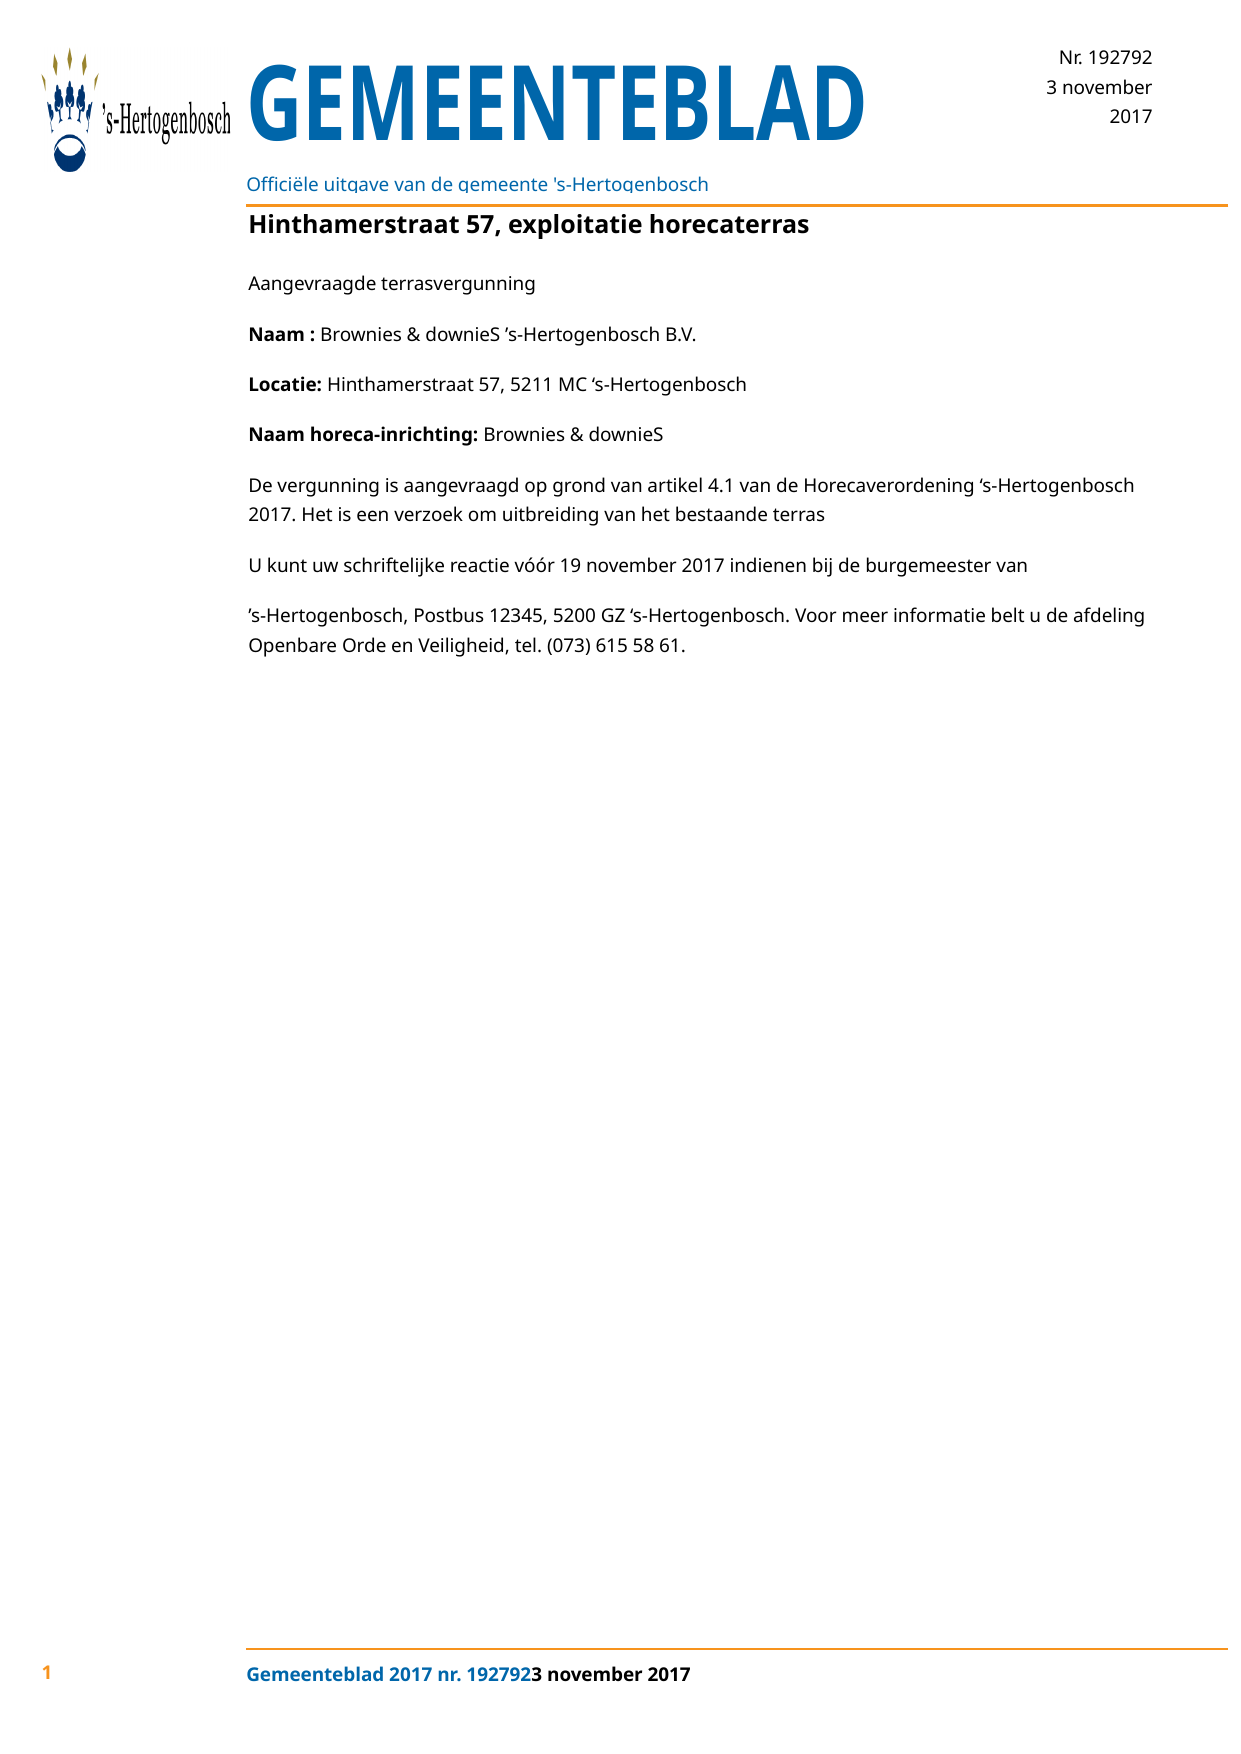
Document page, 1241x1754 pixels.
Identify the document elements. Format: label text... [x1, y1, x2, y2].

text Aangevraagde terrasvergunning [248, 270, 1152, 296]
text U kunt uw schriftelijke reactie vóór 19 november 2017 indienen bij de burgemeester van [248, 552, 1152, 578]
text Locatie: Hinthamerstraat 57, 5211 MC ‘s-Hertogenbosch [248, 371, 1152, 397]
text De vergunning is aangevraagd op grond van artikel 4.1 van de Horecaverordening ‘s-Hertogenbosch 2017. Het is een verzoek om uitbreiding van het bestaande terras [248, 472, 1152, 527]
text ’s-Hertogenbosch, Postbus 12345, 5200 GZ ‘s-Hertogenbosch. Voor meer informatie belt u de afdeling Openbare Orde en Veiligheid, tel. (073) 615 58 61. [248, 602, 1152, 658]
picture [41, 47, 231, 172]
text Naam : Brownies & downieS ’s-Hertogenbosch B.V. [248, 321, 1152, 346]
text Naam horeca-inrichting: Brownies & downieS [248, 422, 1152, 447]
text Hinthamerstraat 57, exploitatie horecaterras [248, 207, 1152, 241]
